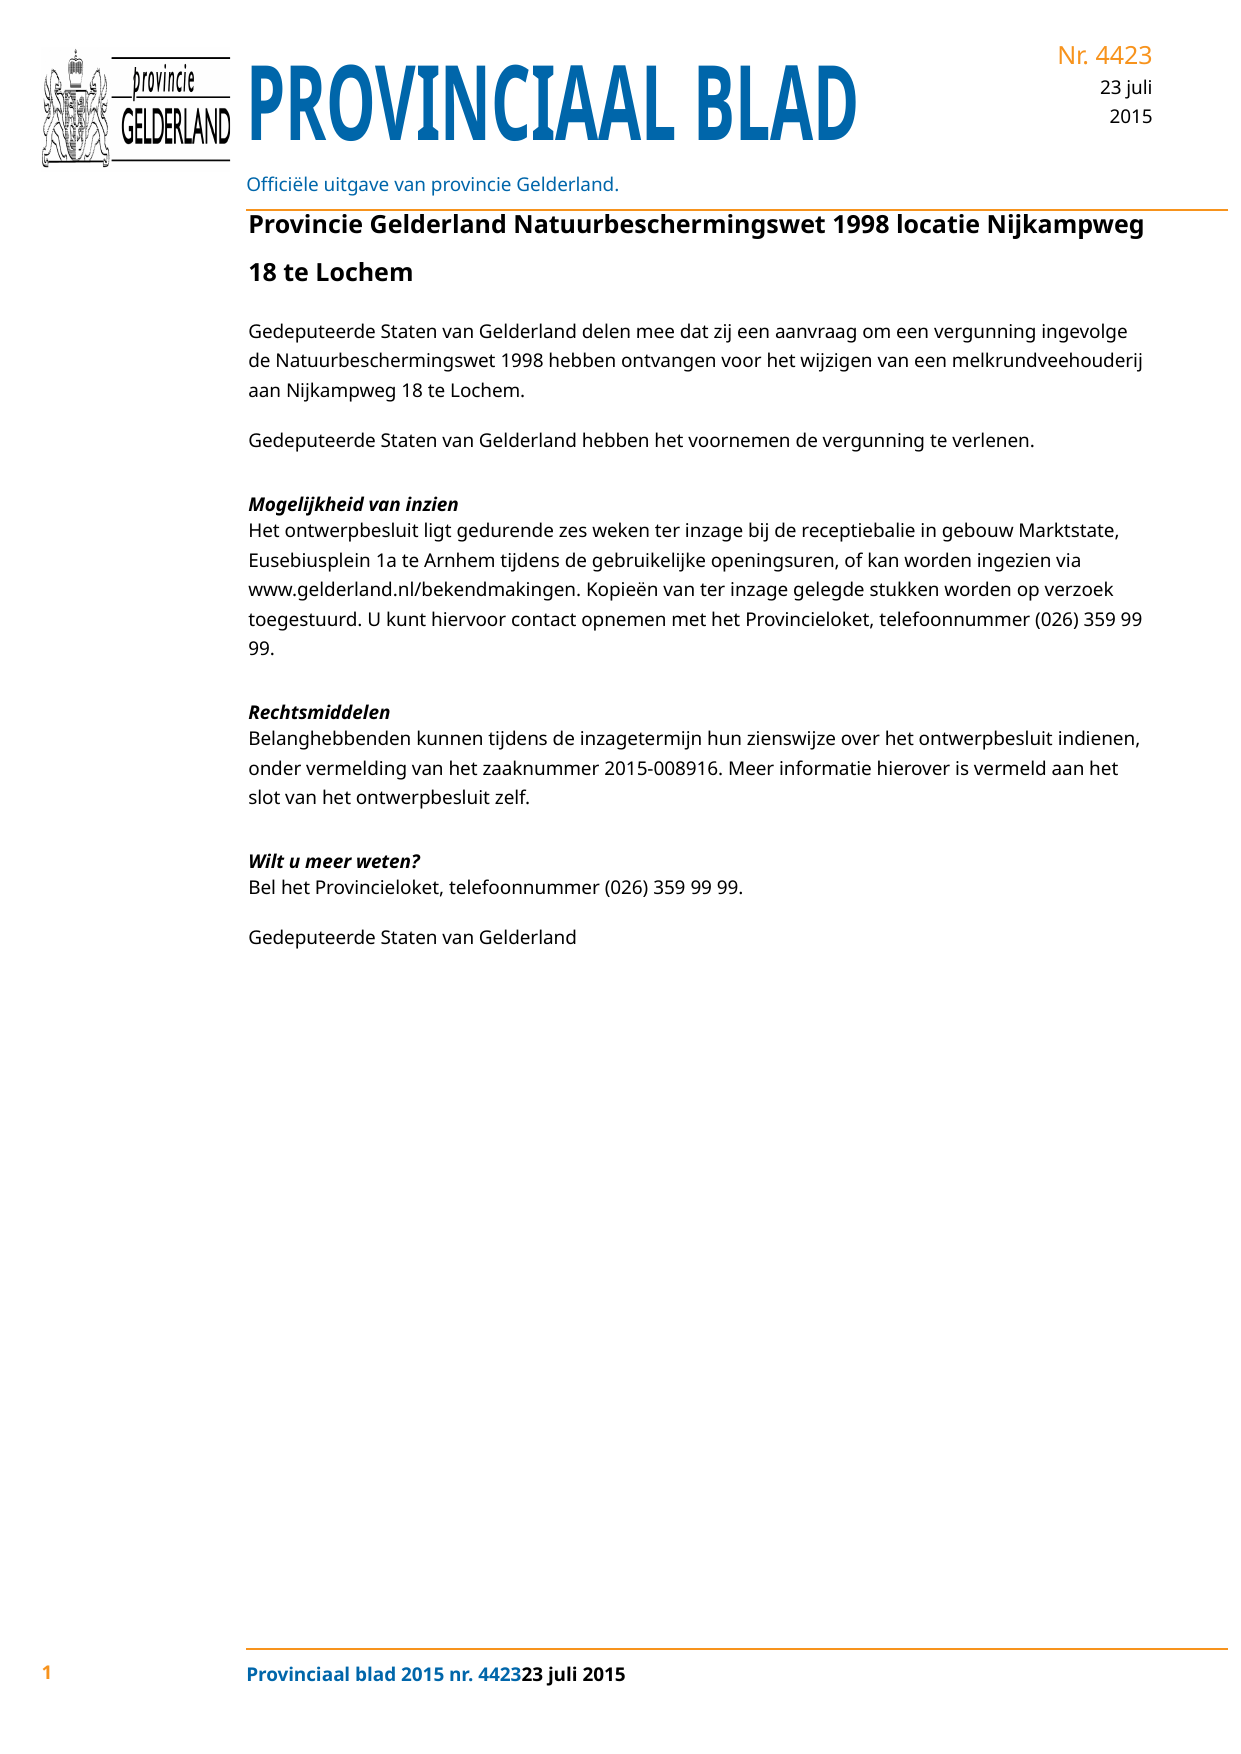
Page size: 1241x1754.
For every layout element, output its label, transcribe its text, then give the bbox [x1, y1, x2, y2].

text Het ontwerpbesluit ligt gedurende zes weken ter inzage bij de receptiebalie in gebouw Marktstate, Eusebiusplein 1a te Arnhem tijdens de gebruikelijke openingsuren, of kan worden ingezien via www.gelderland.nl/bekendmakingen. Kopieën van ter inzage gelegde stukken worden op verzoek toegestuurd. U kunt hiervoor contact opnemen met het Provincieloket, telefoonnummer (026) 359 99 99. [248, 517, 1152, 661]
text Wilt u meer weten? [248, 848, 1152, 874]
text Mogelijkheid van inzien [248, 491, 1152, 517]
text Rechtsmiddelen [248, 699, 1152, 725]
text Bel het Provincieloket, telefoonnummer (026) 359 99 99. [248, 874, 1152, 900]
text Gedeputeerde Staten van Gelderland hebben het voornemen de vergunning te verlenen. [248, 427, 1152, 453]
picture [41, 47, 231, 172]
text Belanghebbenden kunnen tijdens de inzagetermijn hun zienswijze over het ontwerpbesluit indienen, onder vermelding van het zaaknummer 2015-008916. Meer informatie hierover is vermeld aan het slot van het ontwerpbesluit zelf. [248, 725, 1152, 810]
text Gedeputeerde Staten van Gelderland [248, 924, 1152, 950]
text Provincie Gelderland Natuurbeschermingswet 1998 locatie Nijkampweg 18 te Lochem [248, 211, 1152, 288]
text Gedeputeerde Staten van Gelderland delen mee dat zij een aanvraag om een vergunning ingevolge de Natuurbeschermingswet 1998 hebben ontvangen voor het wijzigen van een melkrundveehouderij aan Nijkampweg 18 te Lochem. [248, 318, 1152, 403]
